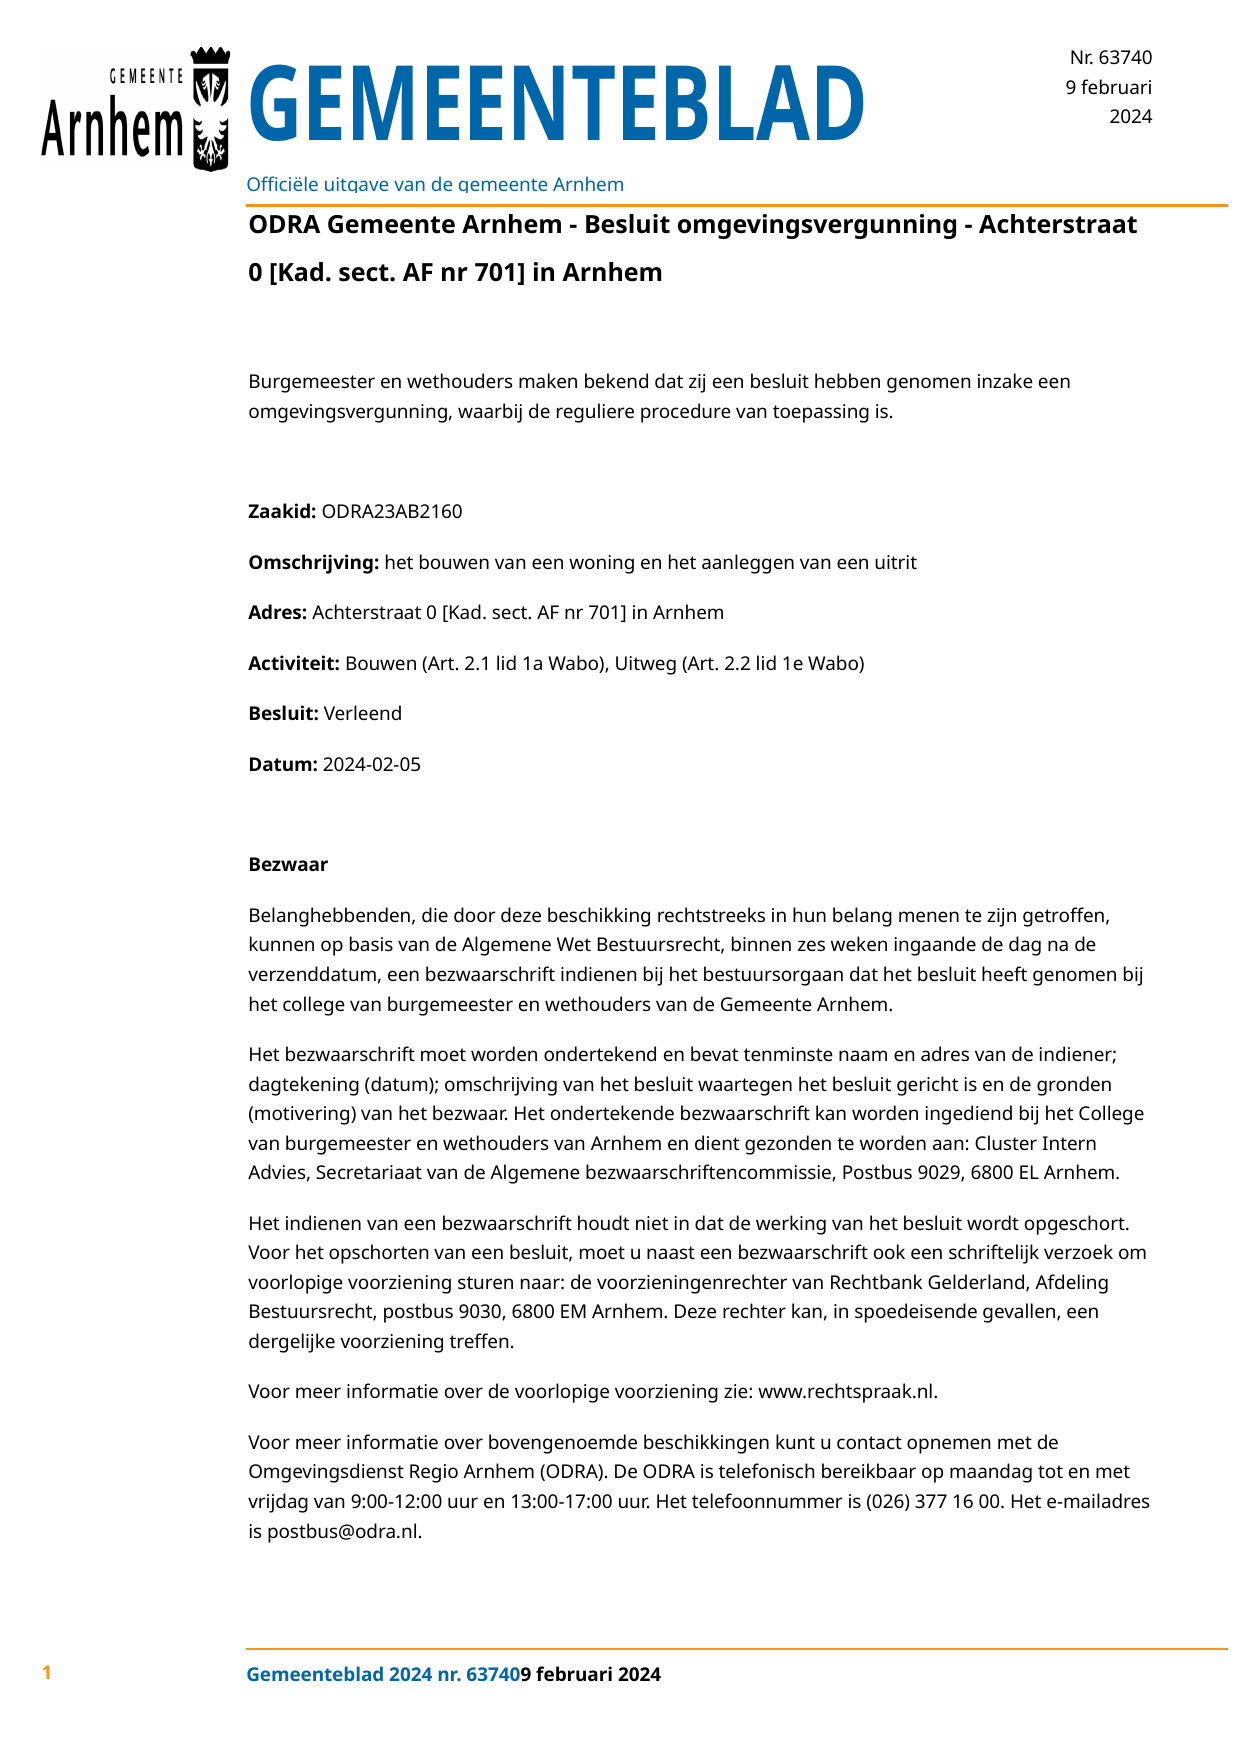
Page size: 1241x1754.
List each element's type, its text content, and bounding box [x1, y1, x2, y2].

text Zaakid: ODRA23AB2160 [248, 499, 1152, 524]
text Het bezwaarschrift moet worden ondertekend en bevat tenminste naam en adres van de indiener; dagtekening (datum); omschrijving van het besluit waartegen het besluit gericht is en de gronden (motivering) van het bezwaar. Het ondertekende bezwaarschrift kan worden ingediend bij het College van burgemeester en wethouders van Arnhem en dient gezonden te worden aan: Cluster Intern Advies, Secretariaat van de Algemene bezwaarschriftencommissie, Postbus 9029, 6800 EL Arnhem. [248, 1041, 1152, 1185]
text Besluit: Verleend [248, 700, 1152, 726]
text Adres: Achterstraat 0 [Kad. sect. AF nr 701] in Arnhem [248, 599, 1152, 625]
text Het indienen van een bezwaarschrift houdt niet in dat de werking van het besluit wordt opgeschort. Voor het opschorten van een besluit, moet u naast een bezwaarschrift ook een schriftelijk verzoek om voorlopige voorziening sturen naar: de voorzieningenrechter van Rechtbank Gelderland, Afdeling Bestuursrecht, postbus 9030, 6800 EM Arnhem. Deze rechter kan, in spoedeisende gevallen, een dergelijke voorziening treffen. [248, 1210, 1152, 1354]
text Belanghebbenden, die door deze beschikking rechtstreeks in hun belang menen te zijn getroffen, kunnen op basis van de Algemene Wet Bestuursrecht, binnen zes weken ingaande de dag na de verzenddatum, een bezwaarschrift indienen bij het bestuursorgaan dat het besluit heeft genomen bij het college van burgemeester en wethouders van de Gemeente Arnhem. [248, 902, 1152, 1017]
text ODRA Gemeente Arnhem - Besluit omgevingsvergunning - Achterstraat 0 [Kad. sect. AF nr 701] in Arnhem [248, 207, 1152, 288]
picture [41, 47, 231, 172]
text Activiteit: Bouwen (Art. 2.1 lid 1a Wabo), Uitweg (Art. 2.2 lid 1e Wabo) [248, 650, 1152, 676]
text Burgemeester en wethouders maken bekend dat zij een besluit hebben genomen inzake een omgevingsvergunning, waarbij de reguliere procedure van toepassing is. [248, 368, 1152, 424]
text Omschrijving: het bouwen van een woning en het aanleggen van een uitrit [248, 549, 1152, 575]
text Voor meer informatie over bovengenoemde beschikkingen kunt u contact opnemen met de Omgevingsdienst Regio Arnhem (ODRA). De ODRA is telefonisch bereikbaar op maandag tot en met vrijdag van 9:00-12:00 uur en 13:00-17:00 uur. Het telefoonnummer is (026) 377 16 00. Het e-mailadres is postbus@odra.nl. [248, 1429, 1152, 1544]
text Datum: 2024-02-05 [248, 751, 1152, 777]
text Bezwaar [248, 852, 1152, 877]
text Voor meer informatie over de voorlopige voorziening zie: www.rechtspraak.nl. [248, 1379, 1152, 1404]
